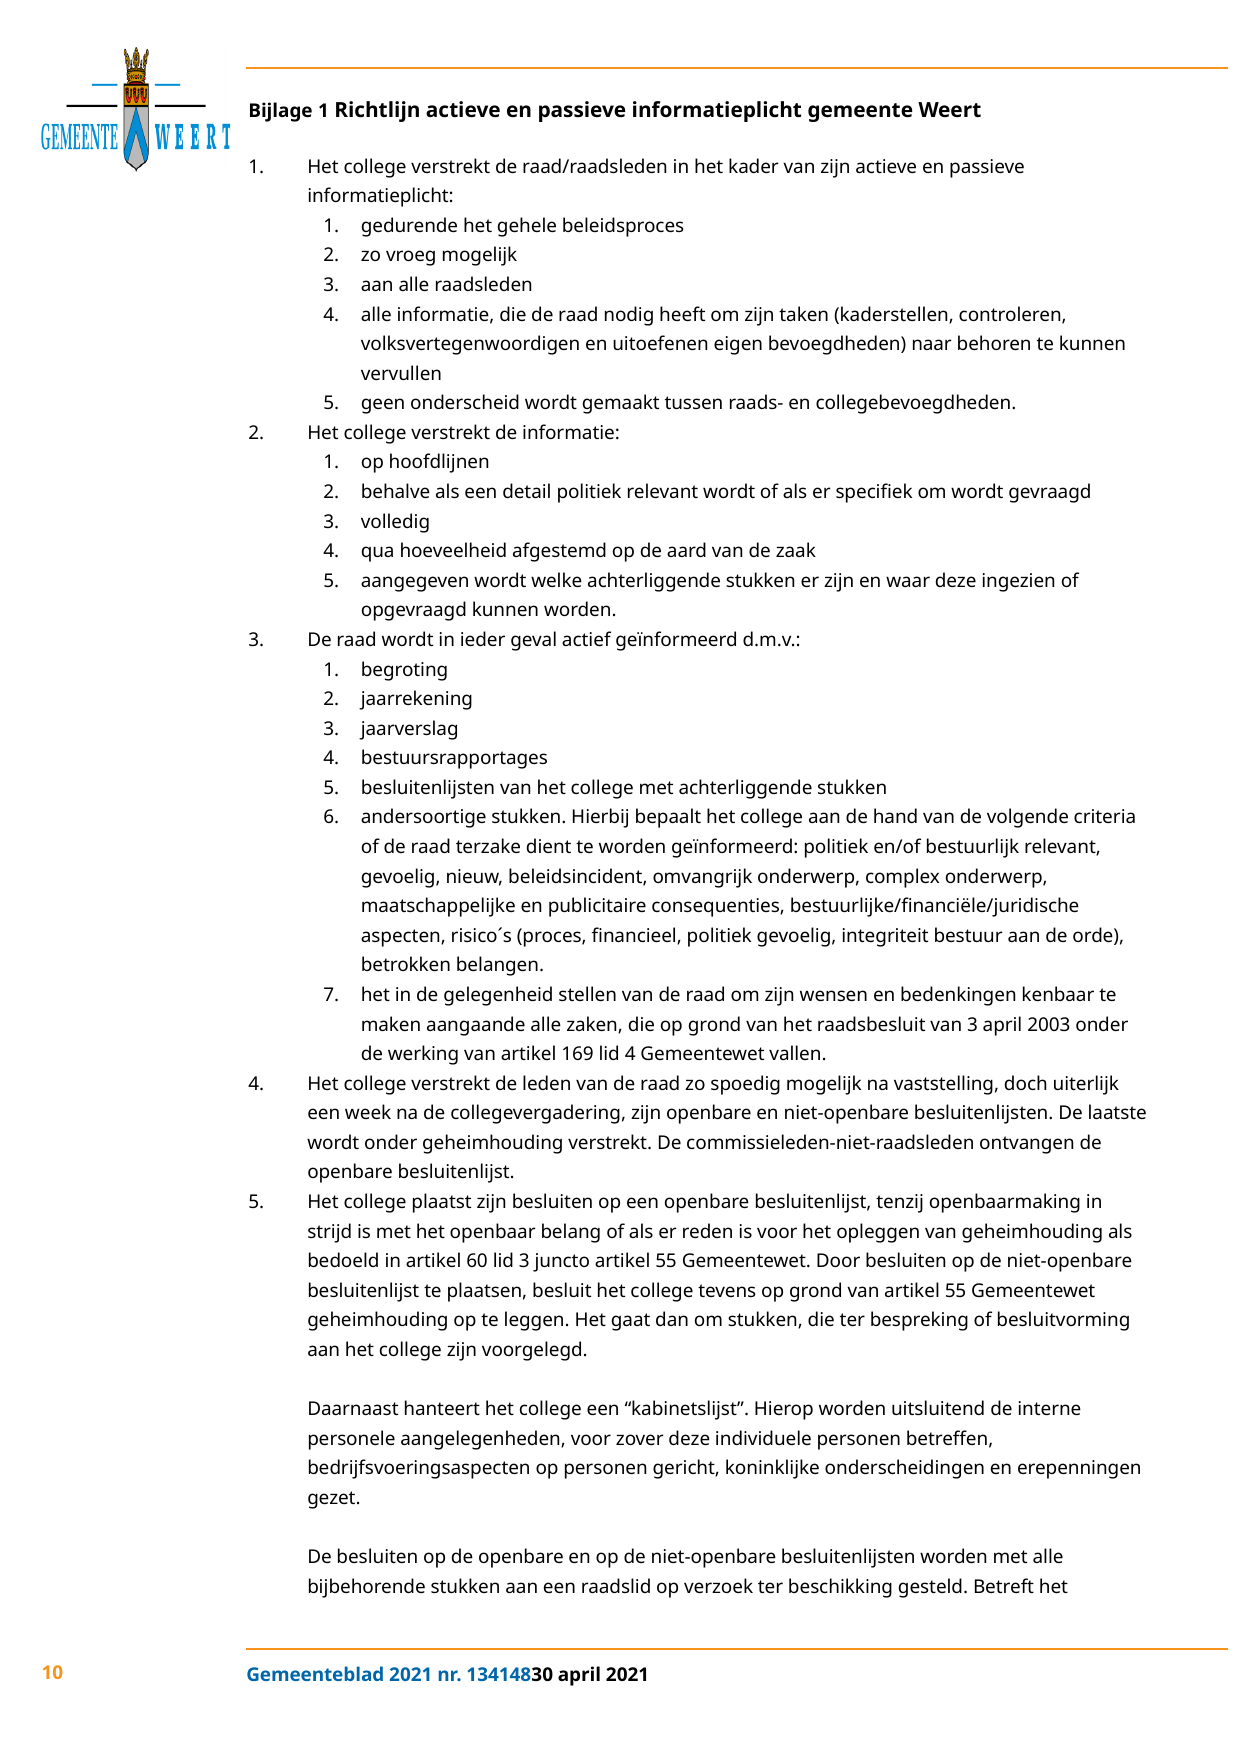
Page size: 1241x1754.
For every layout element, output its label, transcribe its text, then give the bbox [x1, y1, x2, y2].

list gedurende het gehele beleidsproces [323, 212, 1152, 238]
list jaarverslag [323, 715, 1152, 741]
list Het college verstrekt de leden van de raad zo spoedig mogelijk na vaststelling, doch uiterlijk een week na de collegevergadering, zijn openbare en niet-openbare besluitenlijsten. De laatste wordt onder geheimhouding verstrekt. De commissieleden-niet-raadsleden ontvangen de openbare besluitenlijst. [248, 1070, 1152, 1184]
list Daarnaast hanteert het college een “kabinetslijst”. Hierop worden uitsluitend de interne personele aangelegenheden, voor zover deze individuele personen betreffen, bedrijfsvoeringsaspecten op personen gericht, koninklijke onderscheidingen en erepenningen gezet. [248, 1395, 1152, 1510]
list volledig [323, 508, 1152, 534]
list qua hoeveelheid afgestemd op de aard van de zaak [323, 537, 1152, 563]
picture [41, 47, 231, 172]
list andersoortige stukken. Hierbij bepaalt het college aan de hand van de volgende criteria of de raad terzake dient te worden geïnformeerd: politiek en/of bestuurlijk relevant, gevoelig, nieuw, beleidsincident, omvangrijk onderwerp, complex onderwerp, maatschappelijke en publicitaire consequenties, bestuurlijke/financiële/juridische aspecten, risico´s (proces, financieel, politiek gevoelig, integriteit bestuur aan de orde), betrokken belangen. [323, 804, 1152, 977]
list zo vroeg mogelijk [323, 242, 1152, 267]
list begroting [323, 656, 1152, 682]
list aan alle raadsleden [323, 271, 1152, 297]
list besluitenlijsten van het college met achterliggende stukken [323, 774, 1152, 800]
list Het college verstrekt de raad/raadsleden in het kader van zijn actieve en passieve informatieplicht: [248, 153, 1152, 208]
list aangegeven wordt welke achterliggende stukken er zijn en waar deze ingezien of opgevraagd kunnen worden. [323, 567, 1152, 622]
list De besluiten op de openbare en op de niet-openbare besluitenlijsten worden met alle bijbehorende stukken aan een raadslid op verzoek ter beschikking gesteld. Betreft het [248, 1543, 1152, 1599]
list Het college plaatst zijn besluiten op een openbare besluitenlijst, tenzij openbaarmaking in strijd is met het openbaar belang of als er reden is voor het opleggen van geheimhouding als bedoeld in artikel 60 lid 3 juncto artikel 55 Gemeentewet. Door besluiten op de niet-openbare besluitenlijst te plaatsen, besluit het college tevens op grond van artikel 55 Gemeentewet geheimhouding op te leggen. Het gaat dan om stukken, die ter bespreking of besluitvorming aan het college zijn voorgelegd. [248, 1188, 1152, 1362]
list behalve als een detail politiek relevant wordt of als er specifiek om wordt gevraagd [323, 478, 1152, 504]
list bestuursrapportages [323, 744, 1152, 770]
list jaarrekening [323, 685, 1152, 711]
list het in de gelegenheid stellen van de raad om zijn wensen en bedenkingen kenbaar te maken aangaande alle zaken, die op grond van het raadsbesluit van 3 april 2003 onder de werking van artikel 169 lid 4 Gemeentewet vallen. [323, 981, 1152, 1066]
list geen onderscheid wordt gemaakt tussen raads- en collegebevoegdheden. [323, 389, 1152, 415]
list op hoofdlijnen [323, 449, 1152, 474]
list Het college verstrekt de informatie: [248, 419, 1152, 445]
list alle informatie, die de raad nodig heeft om zijn taken (kaderstellen, controleren, volksvertegenwoordigen en uitoefenen eigen bevoegdheden) naar behoren te kunnen vervullen [323, 301, 1152, 386]
list De raad wordt in ieder geval actief geïnformeerd d.m.v.: [248, 626, 1152, 652]
text Bijlage 1 Richtlijn actieve en passieve informatieplicht gemeente Weert [248, 95, 1152, 123]
